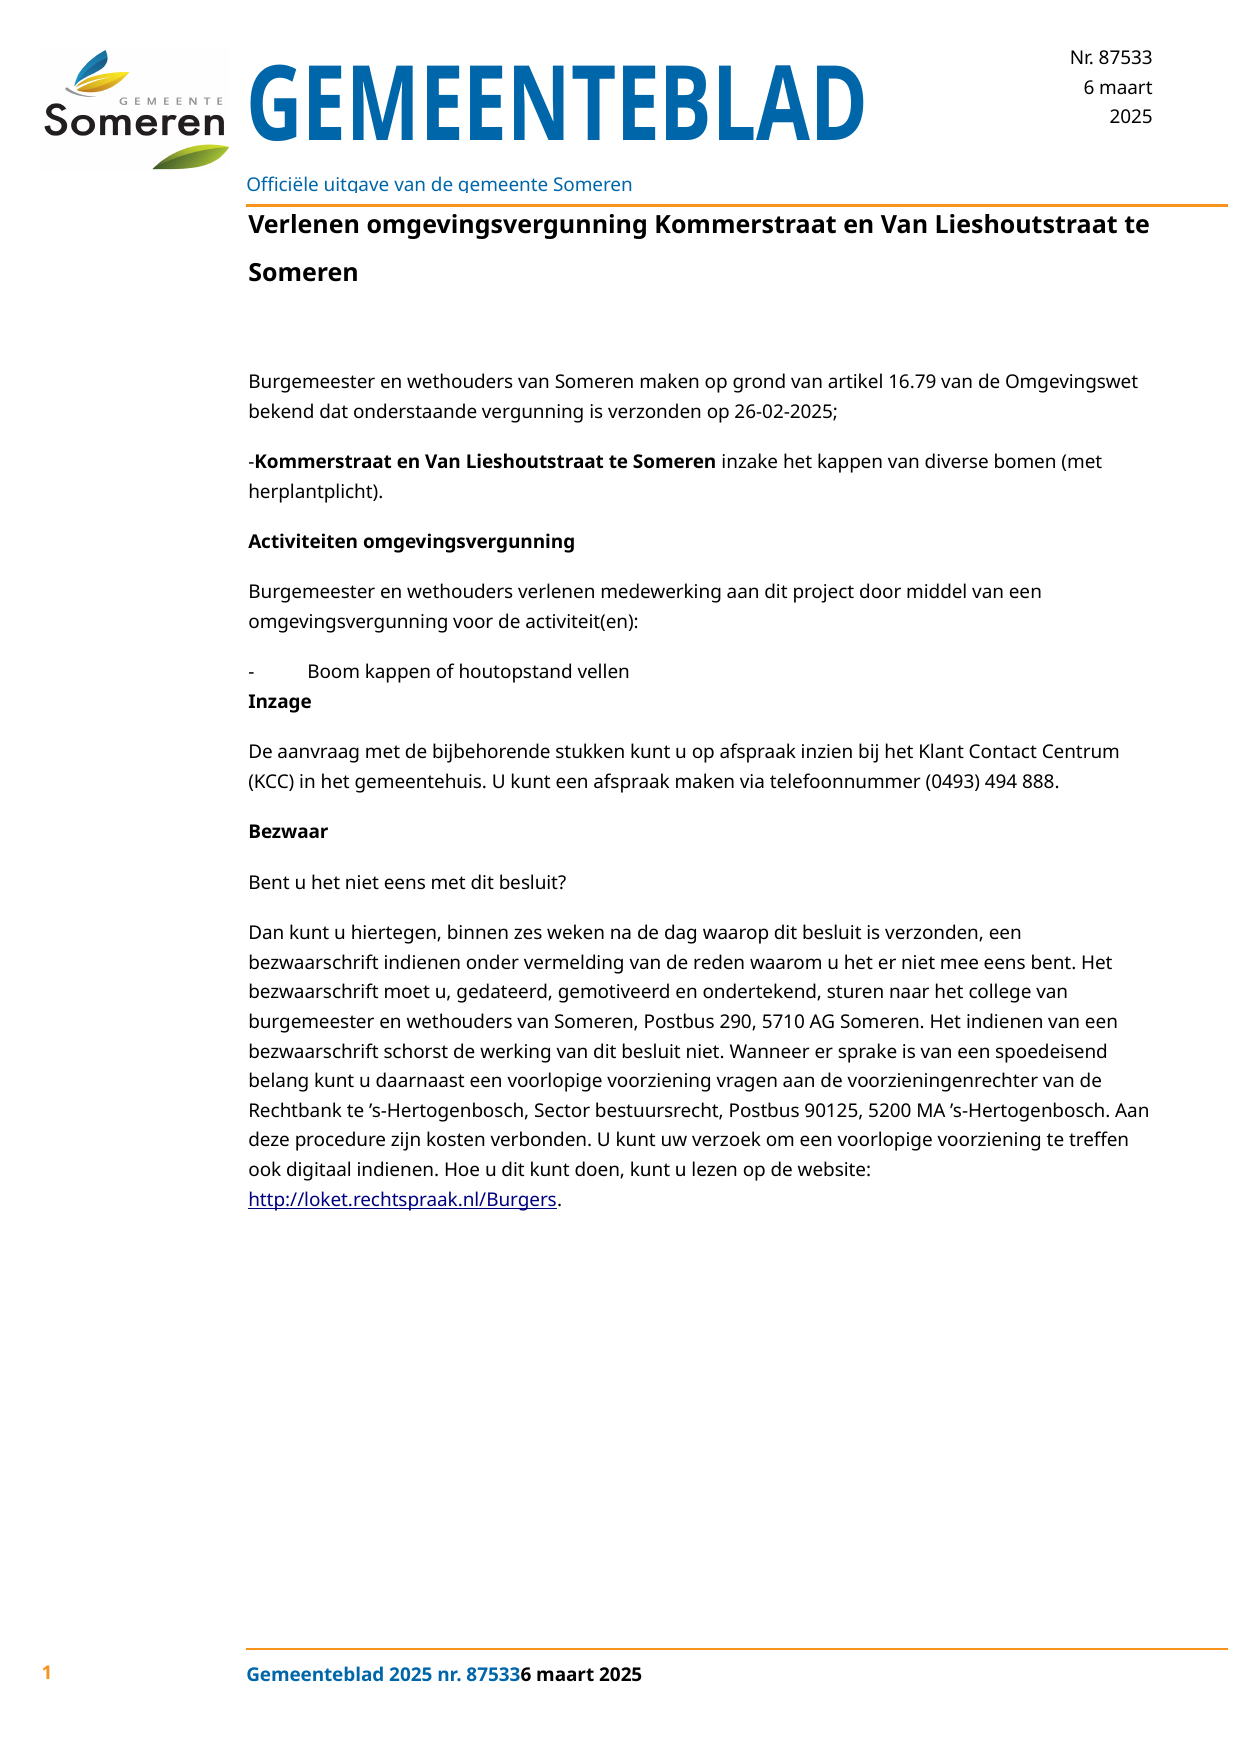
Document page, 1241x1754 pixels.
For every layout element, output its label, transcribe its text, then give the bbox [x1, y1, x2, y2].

text -Kommerstraat en Van Lieshoutstraat te Someren inzake het kappen van diverse bomen (met herplantplicht). [248, 448, 1152, 504]
picture [41, 47, 231, 172]
text Bent u het niet eens met dit besluit? [248, 869, 1152, 895]
text Verlenen omgevingsvergunning Kommerstraat en Van Lieshoutstraat te Someren [248, 207, 1152, 288]
text Activiteiten omgevingsvergunning [248, 528, 1152, 554]
text Dan kunt u hiertegen, binnen zes weken na de dag waarop dit besluit is verzonden, een bezwaarschrift indienen onder vermelding van de reden waarom u het er niet mee eens bent. Het bezwaarschrift moet u, gedateerd, gemotiveerd en ondertekend, sturen naar het college van burgemeester en wethouders van Someren, Postbus 290, 5710 AG Someren. Het indienen van een bezwaarschrift schorst de werking van dit besluit niet. Wanneer er sprake is van een spoedeisend belang kunt u daarnaast een voorlopige voorziening vragen aan de voorzieningenrechter van de Rechtbank te ’s-Hertogenbosch, Sector bestuursrecht, Postbus 90125, 5200 MA ’s-Hertogenbosch. Aan deze procedure zijn kosten verbonden. U kunt uw verzoek om een voorlopige voorziening te treffen ook digitaal indienen. Hoe u dit kunt doen, kunt u lezen op de website: http://loket.rechtspraak.nl/Burgers. [248, 919, 1152, 1212]
list Boom kappen of houtopstand vellen [248, 659, 1152, 684]
text Burgemeester en wethouders verlenen medewerking aan dit project door middel van een omgevingsvergunning voor de activiteit(en): [248, 579, 1152, 634]
text Bezwaar [248, 819, 1152, 844]
text De aanvraag met de bijbehorende stukken kunt u op afspraak inzien bij het Klant Contact Centrum (KCC) in het gemeentehuis. U kunt een afspraak maken via telefoonnummer (0493) 494 888. [248, 739, 1152, 794]
text Inzage [248, 688, 1152, 714]
text Burgemeester en wethouders van Someren maken op grond van artikel 16.79 van de Omgevingswet bekend dat onderstaande vergunning is verzonden op 26-02-2025; [248, 368, 1152, 424]
